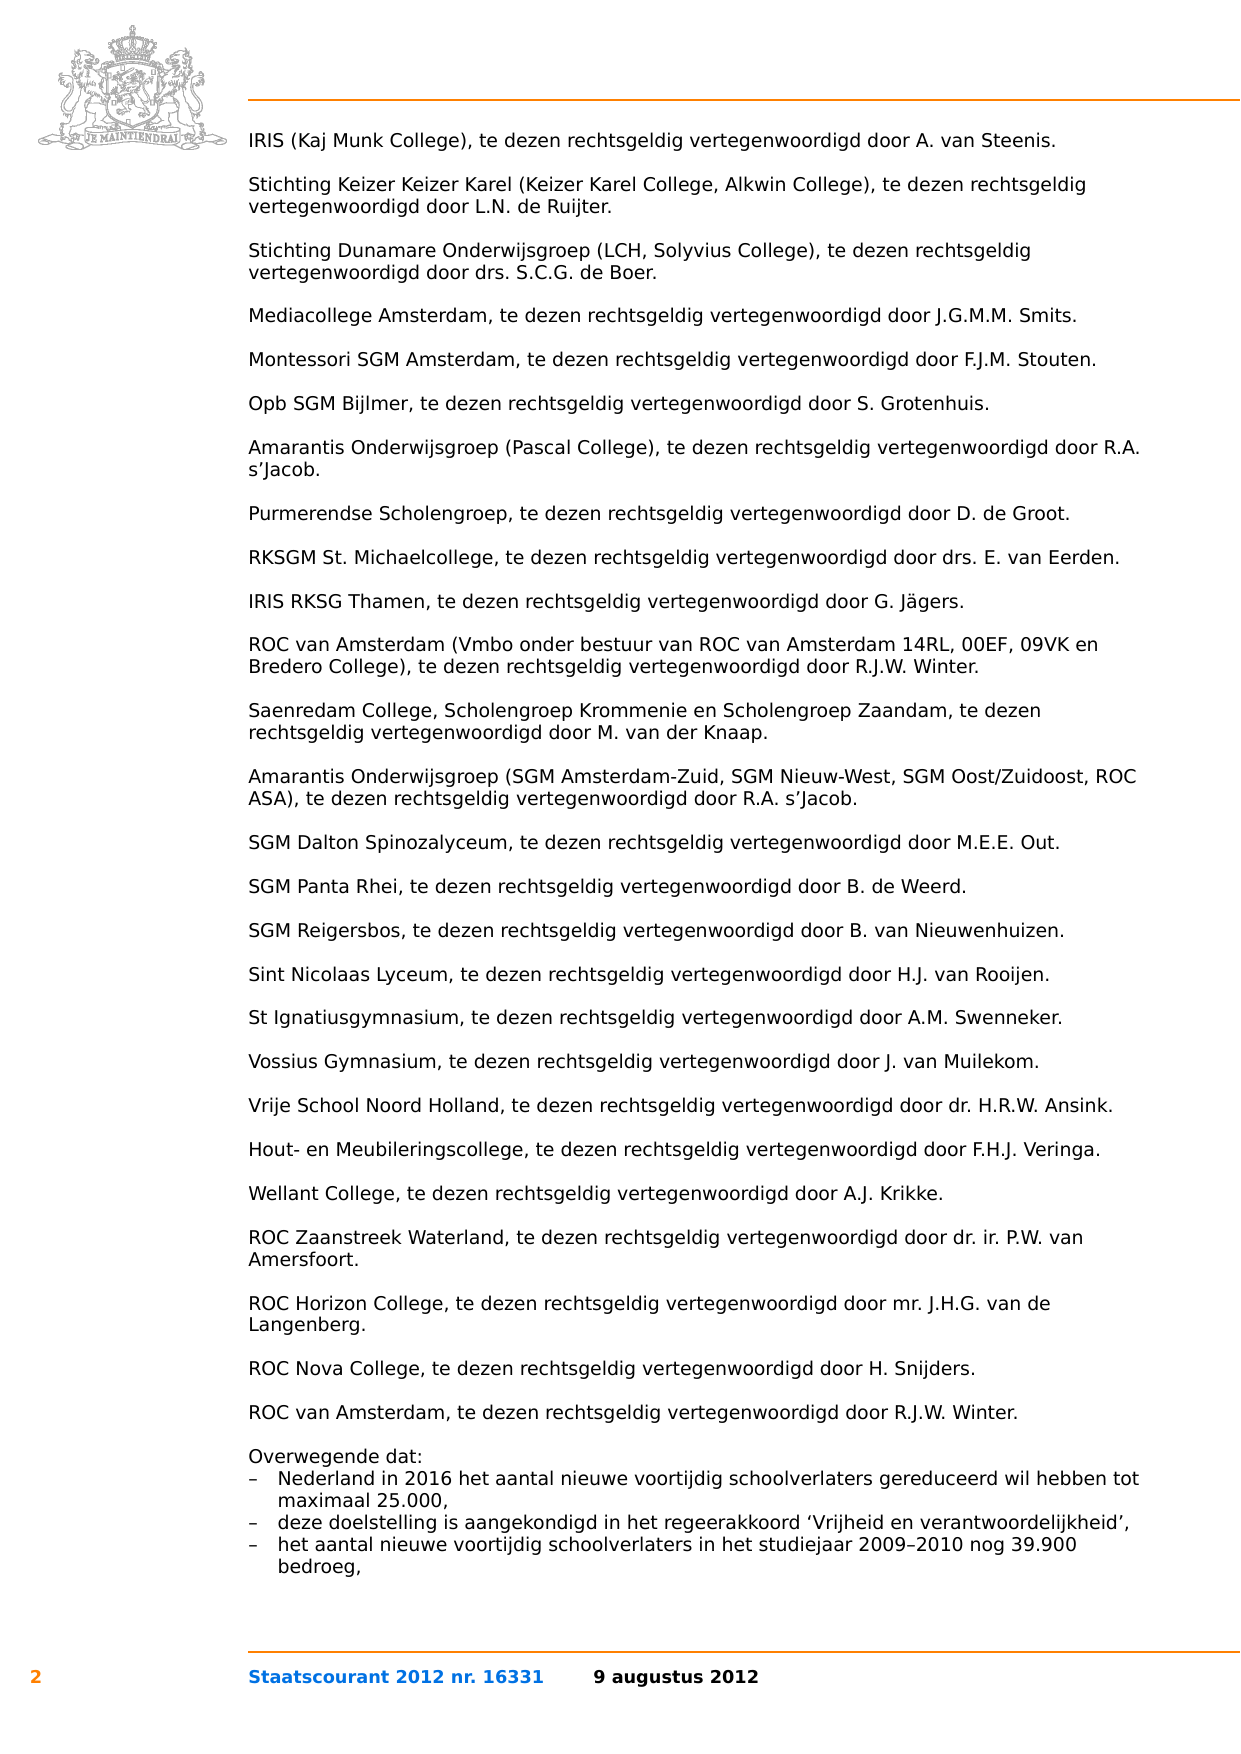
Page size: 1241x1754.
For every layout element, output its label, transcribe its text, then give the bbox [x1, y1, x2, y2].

text Wellant College, te dezen rechtsgeldig vertegenwoordigd door A.J. Krikke. [248, 1183, 1163, 1205]
text IRIS (Kaj Munk College), te dezen rechtsgeldig vertegenwoordigd door A. van Steenis. [248, 130, 1163, 152]
text Overwegende dat: [248, 1446, 1163, 1468]
text St Ignatiusgymnasium, te dezen rechtsgeldig vertegenwoordigd door A.M. Swenneker. [248, 1007, 1163, 1029]
picture [38, 25, 227, 150]
text – het aantal nieuwe voortijdig schoolverlaters in het studiejaar 2009–2010 nog 39.900 bedroeg, [248, 1534, 1163, 1578]
text Stichting Keizer Keizer Karel (Keizer Karel College, Alkwin College), te dezen rechtsgeldig vertegenwoordigd door L.N. de Ruijter. [248, 174, 1163, 218]
text ROC van Amsterdam (Vmbo onder bestuur van ROC van Amsterdam 14RL, 00EF, 09VK en Bredero College), te dezen rechtsgeldig vertegenwoordigd door R.J.W. Winter. [248, 634, 1163, 678]
text ROC Zaanstreek Waterland, te dezen rechtsgeldig vertegenwoordigd door dr. ir. P.W. van Amersfoort. [248, 1227, 1163, 1271]
text SGM Reigersbos, te dezen rechtsgeldig vertegenwoordigd door B. van Nieuwenhuizen. [248, 919, 1163, 942]
text RKSGM St. Michaelcollege, te dezen rechtsgeldig vertegenwoordigd door drs. E. van Eerden. [248, 547, 1163, 569]
text Mediacollege Amsterdam, te dezen rechtsgeldig vertegenwoordigd door J.G.M.M. Smits. [248, 305, 1163, 327]
text Vossius Gymnasium, te dezen rechtsgeldig vertegenwoordigd door J. van Muilekom. [248, 1051, 1163, 1073]
text Amarantis Onderwijsgroep (SGM Amsterdam-Zuid, SGM Nieuw-West, SGM Oost/Zuidoost, ROC ASA), te dezen rechtsgeldig vertegenwoordigd door R.A. s’Jacob. [248, 766, 1163, 810]
text – Nederland in 2016 het aantal nieuwe voortijdig schoolverlaters gereduceerd wil hebben tot maximaal 25.000, [248, 1468, 1163, 1512]
text Hout- en Meubileringscollege, te dezen rechtsgeldig vertegenwoordigd door F.H.J. Veringa. [248, 1139, 1163, 1161]
text SGM Dalton Spinozalyceum, te dezen rechtsgeldig vertegenwoordigd door M.E.E. Out. [248, 832, 1163, 854]
text IRIS RKSG Thamen, te dezen rechtsgeldig vertegenwoordigd door G. Jägers. [248, 591, 1163, 612]
text SGM Panta Rhei, te dezen rechtsgeldig vertegenwoordigd door B. de Weerd. [248, 876, 1163, 898]
text Stichting Dunamare Onderwijsgroep (LCH, Solyvius College), te dezen rechtsgeldig vertegenwoordigd door drs. S.C.G. de Boer. [248, 239, 1163, 283]
text ROC van Amsterdam, te dezen rechtsgeldig vertegenwoordigd door R.J.W. Winter. [248, 1402, 1163, 1424]
text ROC Horizon College, te dezen rechtsgeldig vertegenwoordigd door mr. J.H.G. van de Langenberg. [248, 1292, 1163, 1336]
text ROC Nova College, te dezen rechtsgeldig vertegenwoordigd door H. Snijders. [248, 1358, 1163, 1380]
text Montessori SGM Amsterdam, te dezen rechtsgeldig vertegenwoordigd door F.J.M. Stouten. [248, 349, 1163, 371]
text Amarantis Onderwijsgroep (Pascal College), te dezen rechtsgeldig vertegenwoordigd door R.A. s’Jacob. [248, 437, 1163, 481]
text Sint Nicolaas Lyceum, te dezen rechtsgeldig vertegenwoordigd door H.J. van Rooijen. [248, 963, 1163, 985]
text Purmerendse Scholengroep, te dezen rechtsgeldig vertegenwoordigd door D. de Groot. [248, 503, 1163, 525]
text Saenredam College, Scholengroep Krommenie en Scholengroep Zaandam, te dezen rechtsgeldig vertegenwoordigd door M. van der Knaap. [248, 700, 1163, 744]
text Opb SGM Bijlmer, te dezen rechtsgeldig vertegenwoordigd door S. Grotenhuis. [248, 393, 1163, 415]
text – deze doelstelling is aangekondigd in het regeerakkoord ‘Vrijheid en verantwoordelijkheid’, [248, 1512, 1163, 1534]
text Vrije School Noord Holland, te dezen rechtsgeldig vertegenwoordigd door dr. H.R.W. Ansink. [248, 1095, 1163, 1117]
